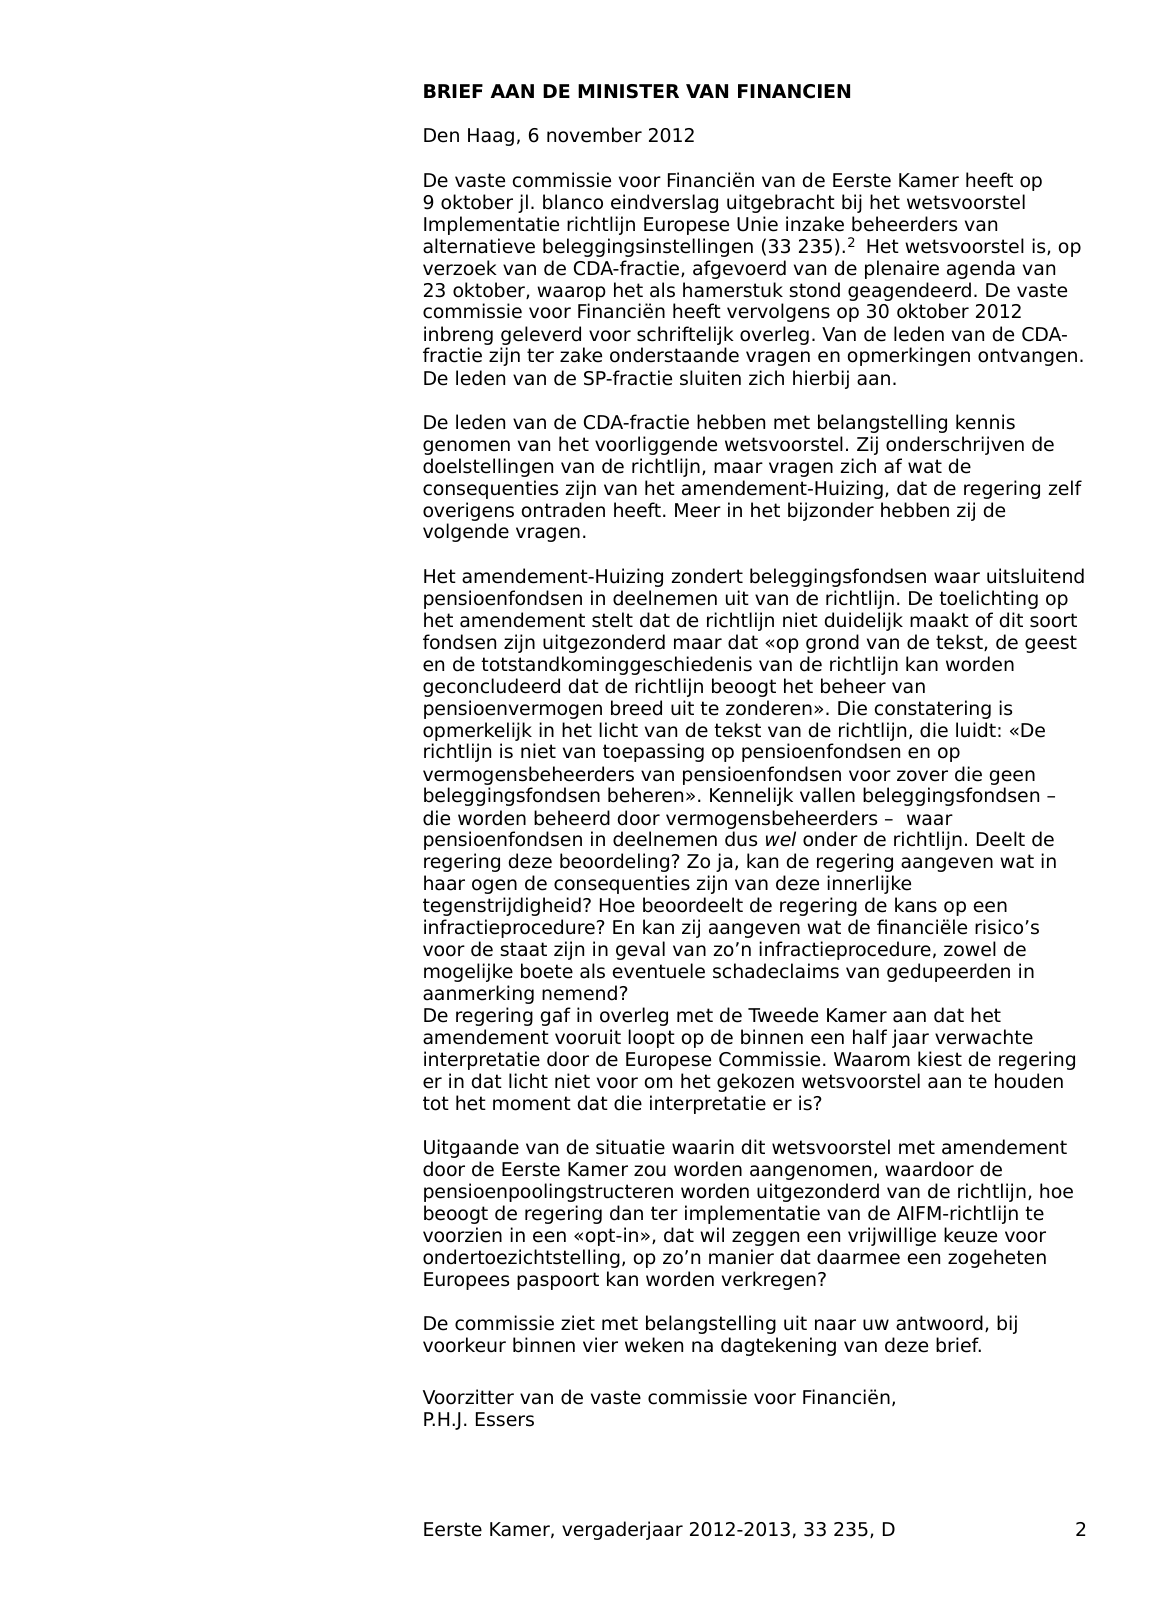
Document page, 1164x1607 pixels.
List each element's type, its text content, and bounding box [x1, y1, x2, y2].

text De vaste commissie voor Financiën van de Eerste Kamer heeft op 9 oktober jl. blanco eindverslag uitgebracht bij het wetsvoorstel Implementatie richtlijn Europese Unie inzake beheerders van alternatieve beleggingsinstellingen (33 235).2 Het wetsvoorstel is, op verzoek van de CDA-fractie, afgevoerd van de plenaire agenda van 23 oktober, waarop het als hamerstuk stond geagendeerd. De vaste commissie voor Financiën heeft vervolgens op 30 oktober 2012 inbreng geleverd voor schriftelijk overleg. Van de leden van de CDA-fractie zijn ter zake onderstaande vragen en opmerkingen ontvangen. De leden van de SP-fractie sluiten zich hierbij aan. [422, 169, 1087, 389]
text De regering gaf in overleg met de Tweede Kamer aan dat het amendement vooruit loopt op de binnen een half jaar verwachte interpretatie door de Europese Commissie. Waarom kiest de regering er in dat licht niet voor om het gekozen wetsvoorstel aan te houden tot het moment dat die interpretatie er is? [422, 1005, 1087, 1115]
text Uitgaande van de situatie waarin dit wetsvoorstel met amendement door de Eerste Kamer zou worden aangenomen, waardoor de pensioenpoolingstructeren worden uitgezonderd van de richtlijn, hoe beoogt de regering dan ter implementatie van de AIFM-richtlijn te voorzien in een «opt-in», dat wil zeggen een vrijwillige keuze voor ondertoezichtstelling, op zo’n manier dat daarmee een zogeheten Europees paspoort kan worden verkregen? [422, 1137, 1087, 1291]
text Den Haag, 6 november 2012 [422, 125, 1087, 147]
text Het amendement-Huizing zondert beleggingsfondsen waar uitsluitend pensioenfondsen in deelnemen uit van de richtlijn. De toelichting op het amendement stelt dat de richtlijn niet duidelijk maakt of dit soort fondsen zijn uitgezonderd maar dat «op grond van de tekst, de geest en de totstandkominggeschiedenis van de richtlijn kan worden geconcludeerd dat de richtlijn beoogt het beheer van pensioenvermogen breed uit te zonderen». Die constatering is opmerkelijk in het licht van de tekst van de richtlijn, die luidt: «De richtlijn is niet van toepassing op pensioenfondsen en op vermogensbeheerders van pensioenfondsen voor zover die geen beleggingsfondsen beheren». Kennelijk vallen beleggingsfondsen – die worden beheerd door vermogensbeheerders – waar pensioenfondsen in deelnemen dus wel onder de richtlijn. Deelt de regering deze beoordeling? Zo ja, kan de regering aangeven wat in haar ogen de consequenties zijn van deze innerlijke tegenstrijdigheid? Hoe beoordeelt de regering de kans op een infractieprocedure? En kan zij aangeven wat de financiële risico’s voor de staat zijn in geval van zo’n infractieprocedure, zowel de mogelijke boete als eventuele schadeclaims van gedupeerden in aanmerking nemend? [422, 566, 1087, 1005]
subtitle BRIEF AAN DE MINISTER VAN FINANCIEN [422, 81, 1087, 103]
text Voorzitter van de vaste commissie voor Financiën, P.H.J. Essers [422, 1387, 1087, 1431]
text De commissie ziet met belangstelling uit naar uw antwoord, bij voorkeur binnen vier weken na dagtekening van deze brief. [422, 1313, 1087, 1357]
text De leden van de CDA-fractie hebben met belangstelling kennis genomen van het voorliggende wetsvoorstel. Zij onderschrijven de doelstellingen van de richtlijn, maar vragen zich af wat de consequenties zijn van het amendement-Huizing, dat de regering zelf overigens ontraden heeft. Meer in het bijzonder hebben zij de volgende vragen. [422, 412, 1087, 543]
